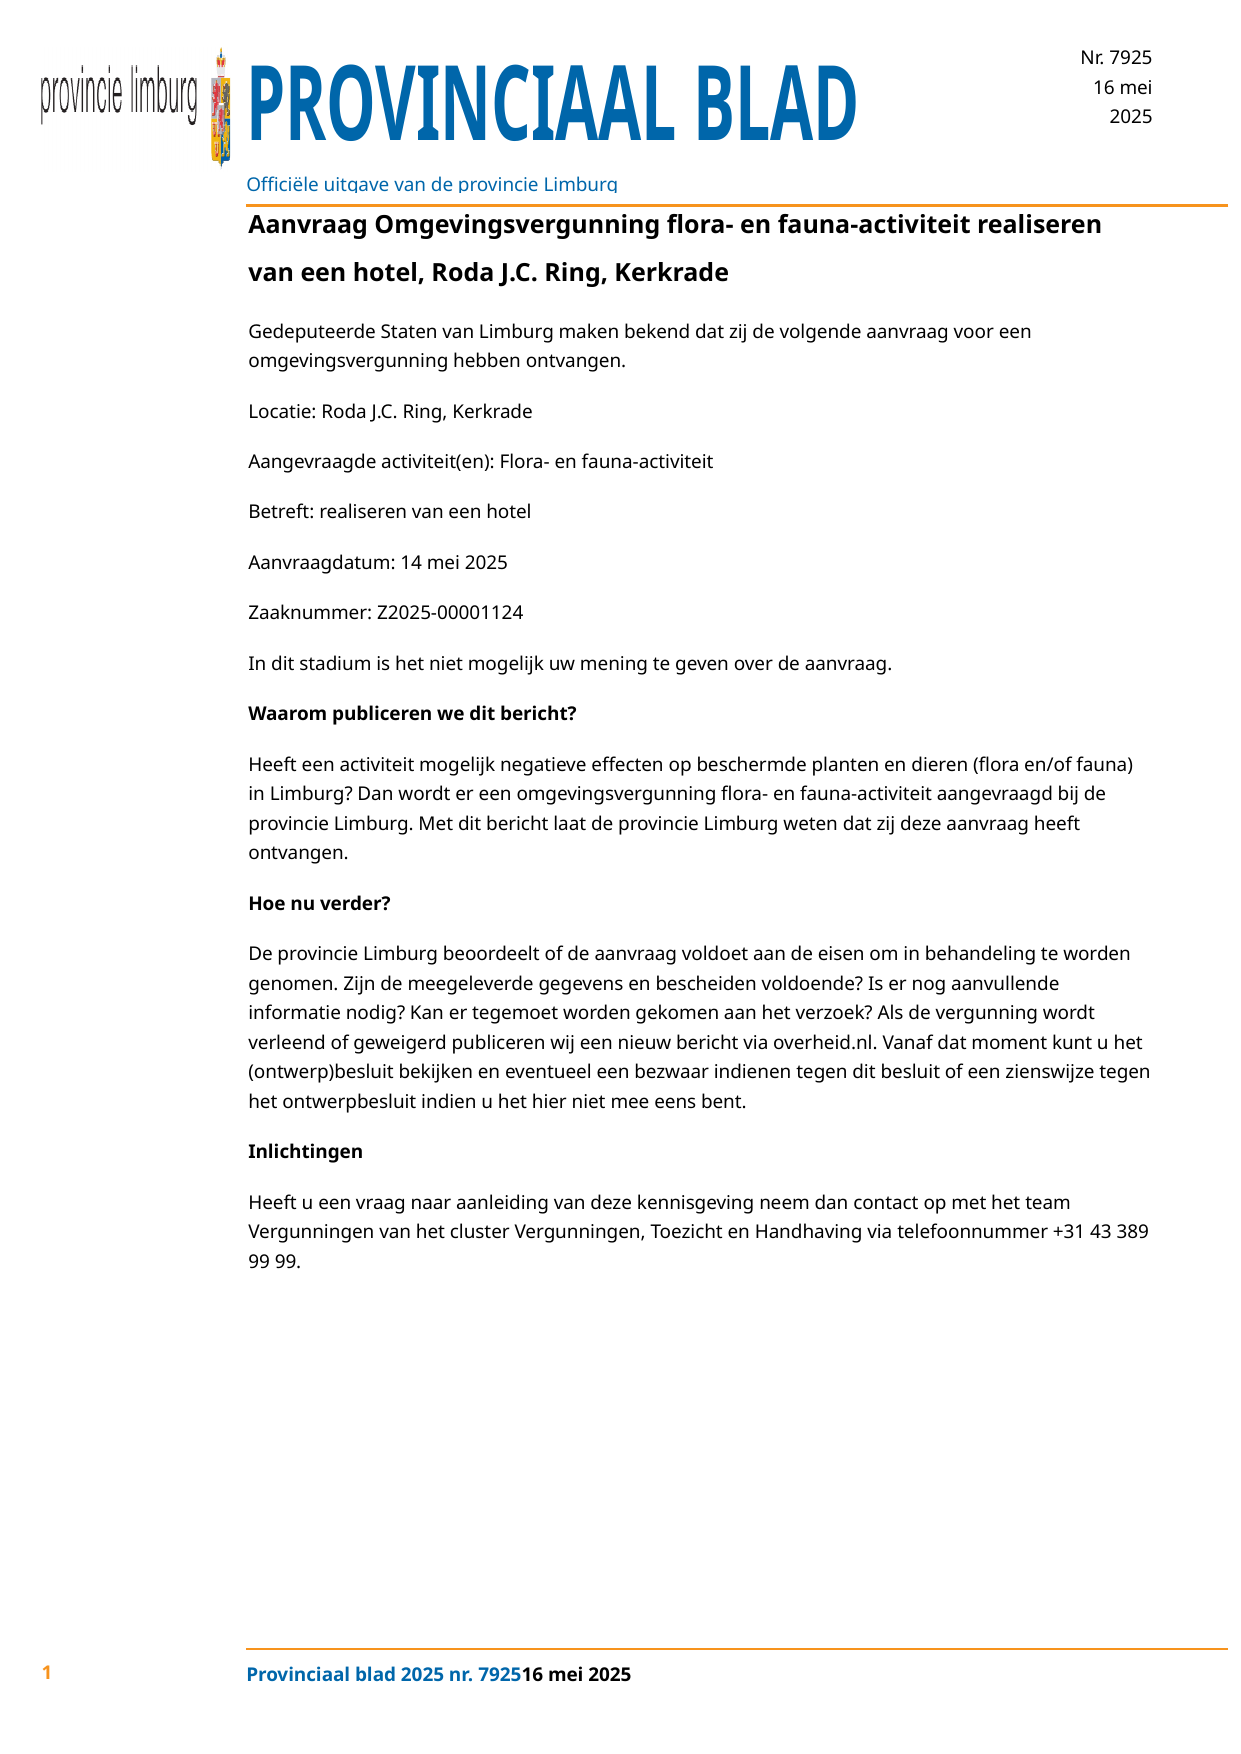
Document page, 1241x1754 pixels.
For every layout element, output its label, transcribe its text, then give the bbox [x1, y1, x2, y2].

text Betreft: realiseren van een hotel [248, 499, 1152, 524]
text Waarom publiceren we dit bericht? [248, 700, 1152, 726]
text Aangevraagde activiteit(en): Flora- en fauna-activiteit [248, 448, 1152, 474]
text Inlichtingen [248, 1139, 1152, 1164]
text Heeft u een vraag naar aanleiding van deze kennisgeving neem dan contact op met het team Vergunningen van het cluster Vergunningen, Toezicht en Handhaving via telefoonnummer +31 43 389 99 99. [248, 1189, 1152, 1274]
text Aanvraagdatum: 14 mei 2025 [248, 549, 1152, 575]
text Aanvraag Omgevingsvergunning flora- en fauna-activiteit realiseren van een hotel, Roda J.C. Ring, Kerkrade [248, 207, 1152, 288]
text Gedeputeerde Staten van Limburg maken bekend dat zij de volgende aanvraag voor een omgevingsvergunning hebben ontvangen. [248, 318, 1152, 373]
text De provincie Limburg beoordeelt of de aanvraag voldoet aan de eisen om in behandeling te worden genomen. Zijn de meegeleverde gegevens en bescheiden voldoende? Is er nog aanvullende informatie nodig? Kan er tegemoet worden gekomen aan het verzoek? Als de vergunning wordt verleend of geweigerd publiceren wij een nieuw bericht via overheid.nl. Vanaf dat moment kunt u het (ontwerp)besluit bekijken en eventueel een bezwaar indienen tegen dit besluit of een zienswijze tegen het ontwerpbesluit indien u het hier niet mee eens bent. [248, 940, 1152, 1114]
text Zaaknummer: Z2025-00001124 [248, 599, 1152, 625]
text Hoe nu verder? [248, 890, 1152, 916]
text Locatie: Roda J.C. Ring, Kerkrade [248, 398, 1152, 424]
text In dit stadium is het niet mogelijk uw mening te geven over de aanvraag. [248, 650, 1152, 676]
picture [41, 47, 231, 172]
text Heeft een activiteit mogelijk negatieve effecten op beschermde planten en dieren (flora en/of fauna) in Limburg? Dan wordt er een omgevingsvergunning flora- en fauna-activiteit aangevraagd bij de provincie Limburg. Met dit bericht laat de provincie Limburg weten dat zij deze aanvraag heeft ontvangen. [248, 751, 1152, 865]
